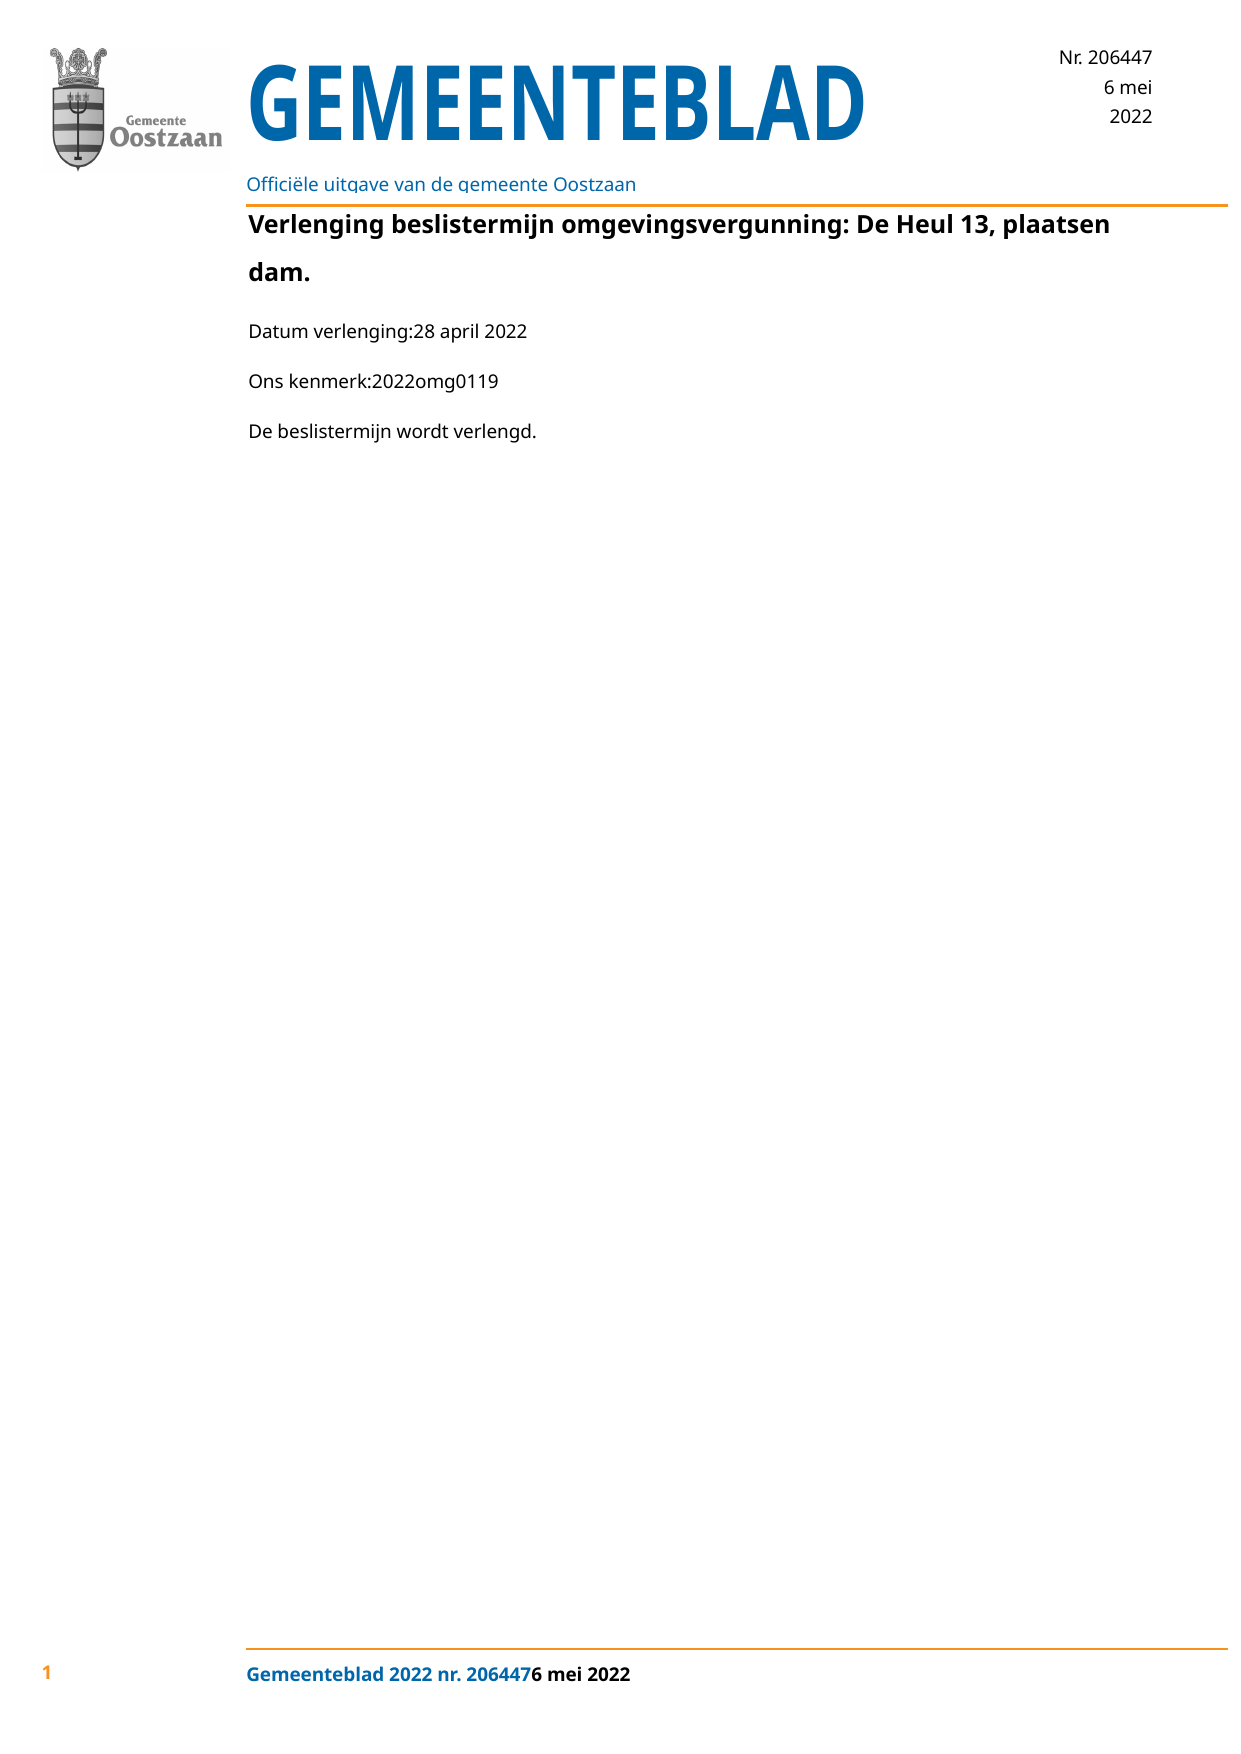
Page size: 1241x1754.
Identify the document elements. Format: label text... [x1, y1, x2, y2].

text De beslistermijn wordt verlengd. [248, 419, 1152, 444]
text Ons kenmerk:2022omg0119 [248, 368, 1152, 394]
text Datum verlenging:28 april 2022 [248, 318, 1152, 344]
picture [41, 47, 231, 172]
text Verlenging beslistermijn omgevingsvergunning: De Heul 13, plaatsen dam. [248, 207, 1152, 288]
